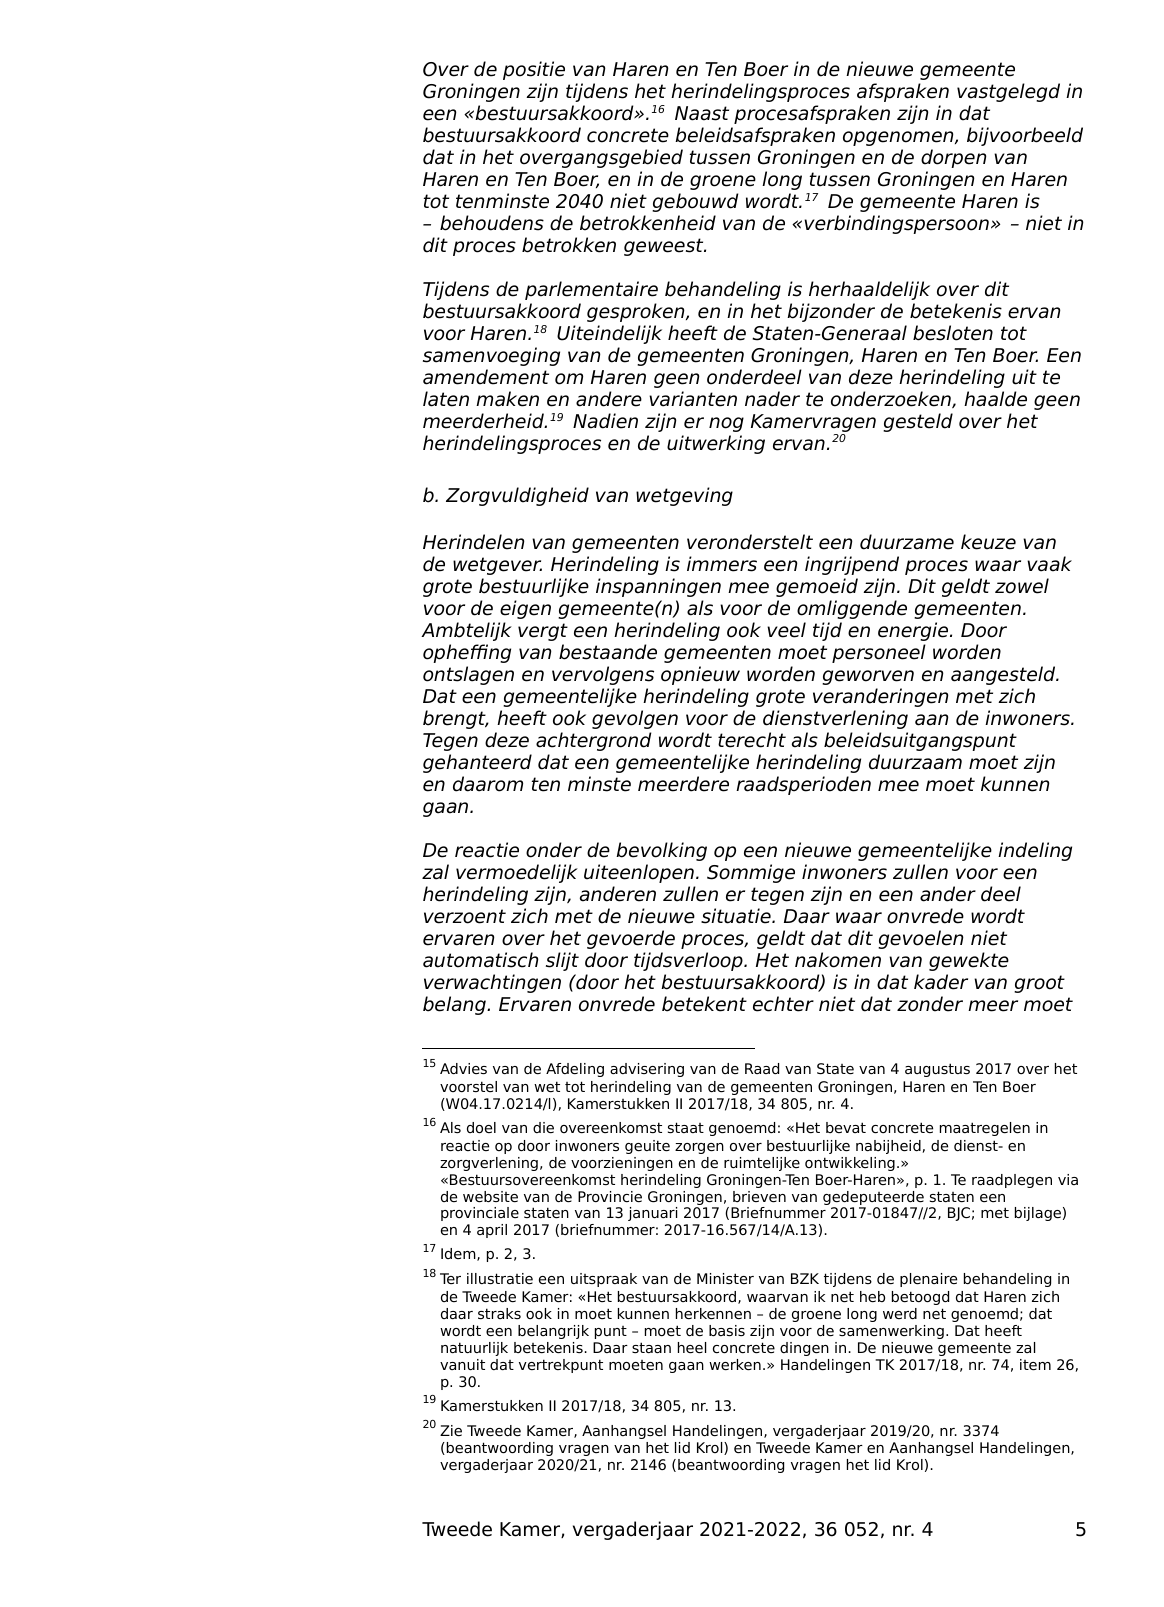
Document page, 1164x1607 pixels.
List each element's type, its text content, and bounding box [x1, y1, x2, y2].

text Zie Tweede Kamer, Aanhangsel Handelingen, vergaderjaar 2019/20, nr. 3374 (beantwoording vragen van het lid Krol) en Tweede Kamer en Aanhangsel Handelingen, vergaderjaar 2020/21, nr. 2146 (beantwoording vragen het lid Krol). [422, 1418, 1087, 1474]
text Als doel van die overeenkomst staat genoemd: «Het bevat concrete maatregelen in reactie op door inwoners geuite zorgen over bestuurlijke nabijheid, de dienst- en zorgverlening, de voorzieningen en de ruimtelijke ontwikkeling.» «Bestuursovereenkomst herindeling Groningen-Ten Boer-Haren», p. 1. Te raadplegen via de website van de Provincie Groningen, brieven van gedeputeerde staten een provinciale staten van 13 januari 2017 (Briefnummer 2017-01847//2, BJC; met bijlage) en 4 april 2017 (briefnummer: 2017-16.567/14/A.13). [422, 1116, 1087, 1239]
text De reactie onder de bevolking op een nieuwe gemeentelijke indeling zal vermoedelijk uiteenlopen. Sommige inwoners zullen voor een herindeling zijn, anderen zullen er tegen zijn en een ander deel verzoent zich met de nieuwe situatie. Daar waar onvrede wordt ervaren over het gevoerde proces, geldt dat dit gevoelen niet automatisch slijt door tijdsverloop. Het nakomen van gewekte verwachtingen (door het bestuursakkoord) is in dat kader van groot belang. Ervaren onvrede betekent echter niet dat zonder meer moet [422, 840, 1087, 1016]
text Kamerstukken II 2017/18, 34 805, nr. 13. [422, 1393, 1087, 1416]
subtitle b. Zorgvuldigheid van wetgeving [422, 485, 1087, 507]
text Idem, p. 2, 3. [422, 1242, 1087, 1264]
text Herindelen van gemeenten veronderstelt een duurzame keuze van de wetgever. Herindeling is immers een ingrijpend proces waar vaak grote bestuurlijke inspanningen mee gemoeid zijn. Dit geldt zowel voor de eigen gemeente(n) als voor de omliggende gemeenten. Ambtelijk vergt een herindeling ook veel tijd en energie. Door opheffing van bestaande gemeenten moet personeel worden ontslagen en vervolgens opnieuw worden geworven en aangesteld. Dat een gemeentelijke herindeling grote veranderingen met zich brengt, heeft ook gevolgen voor de dienstverlening aan de inwoners. Tegen deze achtergrond wordt terecht als beleidsuitgangspunt gehanteerd dat een gemeentelijke herindeling duurzaam moet zijn en daarom ten minste meerdere raadsperioden mee moet kunnen gaan. [422, 532, 1087, 818]
text Advies van de Afdeling advisering van de Raad van State van 4 augustus 2017 over het voorstel van wet tot herindeling van de gemeenten Groningen, Haren en Ten Boer (W04.17.0214/l), Kamerstukken II 2017/18, 34 805, nr. 4. [422, 1057, 1087, 1113]
text Ter illustratie een uitspraak van de Minister van BZK tijdens de plenaire behandeling in de Tweede Kamer: «Het bestuursakkoord, waarvan ik net heb betoogd dat Haren zich daar straks ook in moet kunnen herkennen – de groene long werd net genoemd; dat wordt een belangrijk punt – moet de basis zijn voor de samenwerking. Dat heeft natuurlijk betekenis. Daar staan heel concrete dingen in. De nieuwe gemeente zal vanuit dat vertrekpunt moeten gaan werken.» Handelingen TK 2017/18, nr. 74, item 26, p. 30. [422, 1267, 1087, 1391]
text Over de positie van Haren en Ten Boer in de nieuwe gemeente Groningen zijn tijdens het herindelingsproces afspraken vastgelegd in een «bestuursakkoord». Naast procesafspraken zijn in dat bestuursakkoord concrete beleidsafspraken opgenomen, bijvoorbeeld dat in het overgangsgebied tussen Groningen en de dorpen van Haren en Ten Boer, en in de groene long tussen Groningen en Haren tot tenminste 2040 niet gebouwd wordt. De gemeente Haren is – behoudens de betrokkenheid van de «verbindingspersoon» – niet in dit proces betrokken geweest. [422, 59, 1087, 257]
text Tijdens de parlementaire behandeling is herhaaldelijk over dit bestuursakkoord gesproken, en in het bijzonder de betekenis ervan voor Haren. Uiteindelijk heeft de Staten-Generaal besloten tot samenvoeging van de gemeenten Groningen, Haren en Ten Boer. Een amendement om Haren geen onderdeel van deze herindeling uit te laten maken en andere varianten nader te onderzoeken, haalde geen meerderheid. Nadien zijn er nog Kamervragen gesteld over het herindelingsproces en de uitwerking ervan. [422, 279, 1087, 455]
